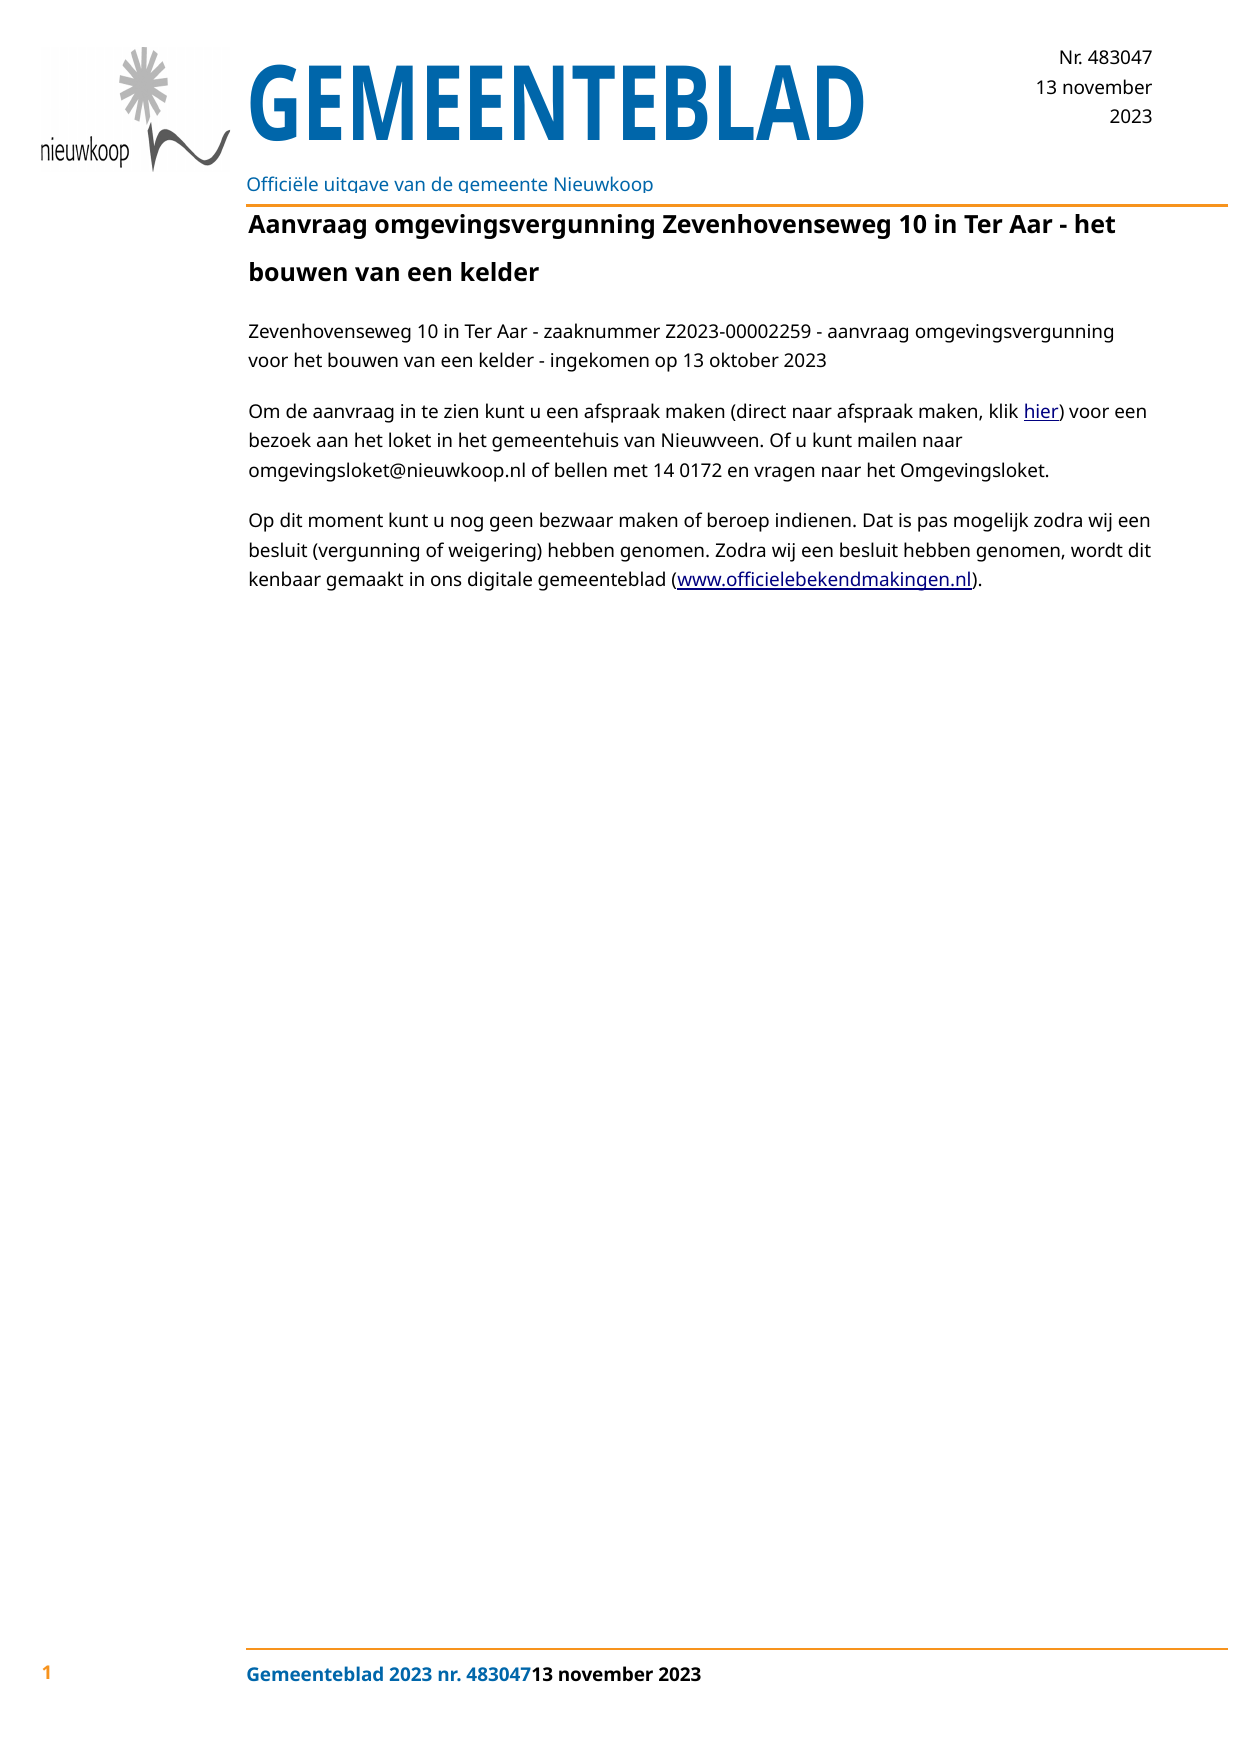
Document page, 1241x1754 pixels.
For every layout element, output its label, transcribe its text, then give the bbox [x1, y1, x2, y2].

text Zevenhovenseweg 10 in Ter Aar - zaaknummer Z2023-00002259 - aanvraag omgevingsvergunning voor het bouwen van een kelder - ingekomen op 13 oktober 2023 [248, 318, 1152, 373]
text Op dit moment kunt u nog geen bezwaar maken of beroep indienen. Dat is pas mogelijk zodra wij een besluit (vergunning of weigering) hebben genomen. Zodra wij een besluit hebben genomen, wordt dit kenbaar gemaakt in ons digitale gemeenteblad (www.officielebekendmakingen.nl). [248, 507, 1152, 592]
text Om de aanvraag in te zien kunt u een afspraak maken (direct naar afspraak maken, klik hier) voor een bezoek aan het loket in het gemeentehuis van Nieuwveen. Of u kunt mailen naar omgevingsloket@nieuwkoop.nl of bellen met 14 0172 en vragen naar het Omgevingsloket. [248, 398, 1152, 483]
text Aanvraag omgevingsvergunning Zevenhovenseweg 10 in Ter Aar - het bouwen van een kelder [248, 207, 1152, 288]
picture [41, 47, 231, 172]
